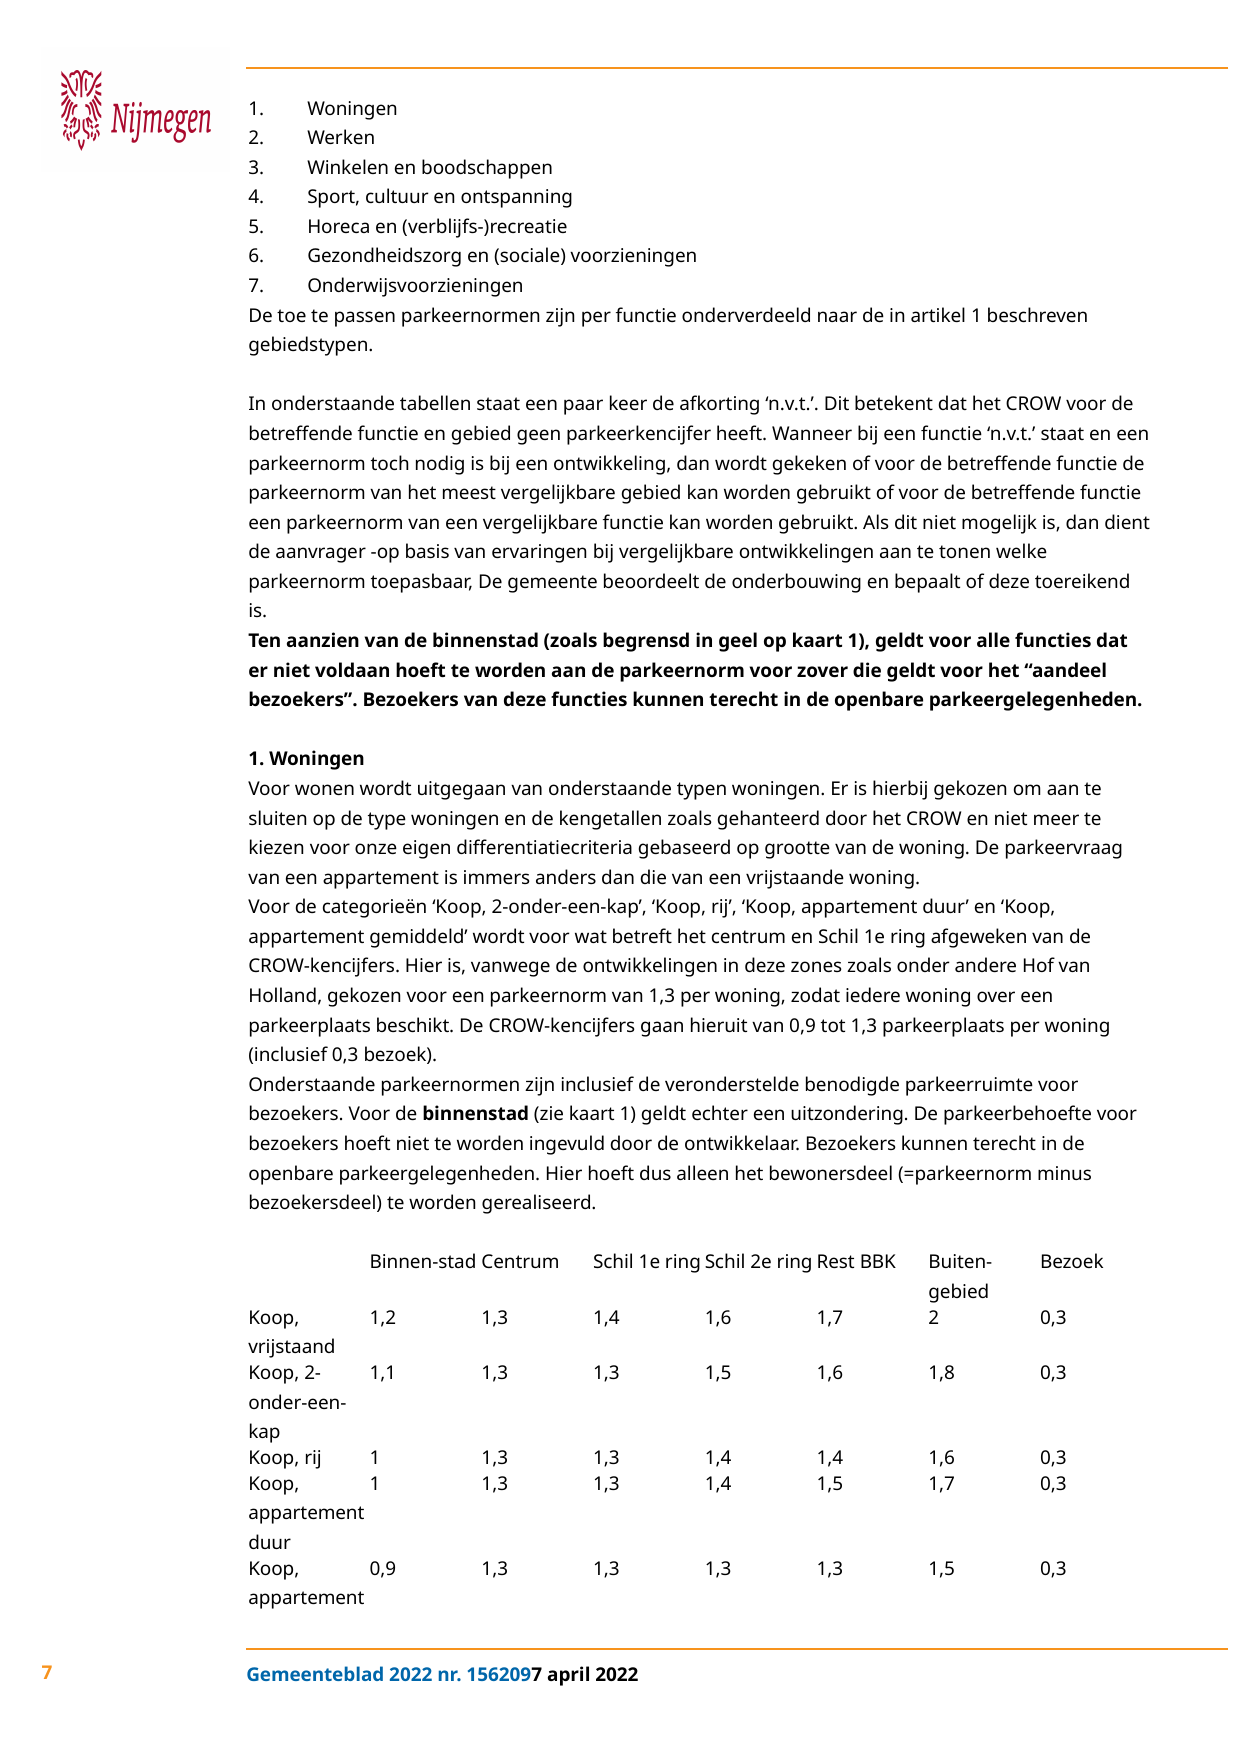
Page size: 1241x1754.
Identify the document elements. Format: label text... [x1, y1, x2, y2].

table_cell 1,3 [481, 1470, 593, 1555]
table_cell 1,4 [705, 1444, 816, 1470]
table_cell 1,2 [369, 1304, 481, 1359]
table_header Bezoek [1040, 1249, 1152, 1304]
table_cell 1,3 [481, 1444, 593, 1470]
table_cell 1,4 [593, 1304, 704, 1359]
table_cell 2 [928, 1304, 1040, 1359]
table_cell 1,3 [593, 1470, 704, 1555]
table_header [248, 1249, 369, 1304]
text In onderstaande tabellen staat een paar keer de afkorting ‘n.v.t.’. Dit betekent dat het CROW voor de betreffende functie en gebied geen parkeerkencijfer heeft. Wanneer bij een functie ‘n.v.t.’ staat en een parkeernorm toch nodig is bij een ontwikkeling, dan wordt gekeken of voor de betreffende functie de parkeernorm van het meest vergelijkbare gebied kan worden gebruikt of voor de betreffende functie een parkeernorm van een vergelijkbare functie kan worden gebruikt. Als dit niet mogelijk is, dan dient de aanvrager -op basis van ervaringen bij vergelijkbare ontwikkelingen aan te tonen welke parkeernorm toepasbaar, De gemeente beoordeelt de onderbouwing en bepaalt of deze toereikend is. [248, 391, 1152, 623]
table_cell 0,9 [369, 1555, 481, 1610]
table_cell 0,3 [1040, 1304, 1152, 1359]
list Horeca en (verblijfs-)recreatie [248, 213, 1152, 239]
table_header Rest BBK [816, 1249, 928, 1304]
table_cell 0,3 [1040, 1359, 1152, 1444]
table_cell 0,3 [1040, 1555, 1152, 1610]
table_cell 1,3 [481, 1359, 593, 1444]
table_cell 0,3 [1040, 1470, 1152, 1555]
table_cell 0,3 [1040, 1444, 1152, 1470]
table_cell 1,6 [816, 1359, 928, 1444]
table_cell 1,3 [705, 1555, 816, 1610]
text 1. Woningen [248, 746, 1152, 771]
table_cell 1,5 [816, 1470, 928, 1555]
table_cell 1,3 [593, 1444, 704, 1470]
table_cell 1,6 [928, 1444, 1040, 1470]
table_cell 1,6 [705, 1304, 816, 1359]
table_cell 1,8 [928, 1359, 1040, 1444]
text Ten aanzien van de binnenstad (zoals begrensd in geel op kaart 1), geldt voor alle functies dat er niet voldaan hoeft te worden aan de parkeernorm voor zover die geldt voor het “aandeel bezoekers”. Bezoekers van deze functies kunnen terecht in de openbare parkeergelegenheden. [248, 627, 1152, 712]
table_cell 1,3 [481, 1555, 593, 1610]
table_cell Koop, 2-onder-een-kap [248, 1359, 369, 1444]
table_cell Koop, appartement duur [248, 1470, 369, 1555]
table_cell Koop, appartement [248, 1555, 369, 1610]
picture [41, 47, 231, 172]
table_cell Koop, vrijstaand [248, 1304, 369, 1359]
list Onderwijsvoorzieningen [248, 272, 1152, 298]
table_cell 1 [369, 1470, 481, 1555]
table_cell 1,4 [705, 1470, 816, 1555]
text Voor wonen wordt uitgegaan van onderstaande typen woningen. Er is hierbij gekozen om aan te sluiten op de type woningen en de kengetallen zoals gehanteerd door het CROW en niet meer te kiezen voor onze eigen differentiatiecriteria gebaseerd op grootte van de woning. De parkeervraag van een appartement is immers anders dan die van een vrijstaande woning. [248, 775, 1152, 890]
table_cell 1,7 [816, 1304, 928, 1359]
table_cell 1,7 [928, 1470, 1040, 1555]
list Winkelen en boodschappen [248, 154, 1152, 180]
table_cell 1,3 [593, 1359, 704, 1444]
table_header Buiten-gebied [928, 1249, 1040, 1304]
table_header Binnen-stad [369, 1249, 481, 1304]
table_cell 1,5 [705, 1359, 816, 1444]
text Onderstaande parkeernormen zijn inclusief de veronderstelde benodigde parkeerruimte voor bezoekers. Voor de binnenstad (zie kaart 1) geldt echter een uitzondering. De parkeerbehoefte voor bezoekers hoeft niet te worden ingevuld door de ontwikkelaar. Bezoekers kunnen terecht in de openbare parkeergelegenheden. Hier hoeft dus alleen het bewonersdeel (=parkeernorm minus bezoekersdeel) te worden gerealiseerd. [248, 1071, 1152, 1215]
text De toe te passen parkeernormen zijn per functie onderverdeeld naar de in artikel 1 beschreven gebiedstypen. [248, 302, 1152, 357]
table_cell 1,4 [816, 1444, 928, 1470]
table_cell 1,1 [369, 1359, 481, 1444]
list Sport, cultuur en ontspanning [248, 183, 1152, 209]
text Voor de categorieën ‘Koop, 2-onder-een-kap’, ‘Koop, rij’, ‘Koop, appartement duur’ en ‘Koop, appartement gemiddeld’ wordt voor wat betreft het centrum en Schil 1e ring afgeweken van de CROW-kencijfers. Hier is, vanwege de ontwikkelingen in deze zones zoals onder andere Hof van Holland, gekozen voor een parkeernorm van 1,3 per woning, zodat iedere woning over een parkeerplaats beschikt. De CROW-kencijfers gaan hieruit van 0,9 tot 1,3 parkeerplaats per woning (inclusief 0,3 bezoek). [248, 893, 1152, 1067]
table_cell 1,3 [816, 1555, 928, 1610]
table_cell 1 [369, 1444, 481, 1470]
table_cell 1,3 [593, 1555, 704, 1610]
table_header Schil 2e ring [705, 1249, 816, 1304]
table_header Centrum [481, 1249, 593, 1304]
table_header Schil 1e ring [593, 1249, 704, 1304]
table_cell 1,5 [928, 1555, 1040, 1610]
list Gezondheidszorg en (sociale) voorzieningen [248, 243, 1152, 268]
table_cell Koop, rij [248, 1444, 369, 1470]
table_cell 1,3 [481, 1304, 593, 1359]
list Woningen [248, 95, 1152, 121]
list Werken [248, 124, 1152, 150]
